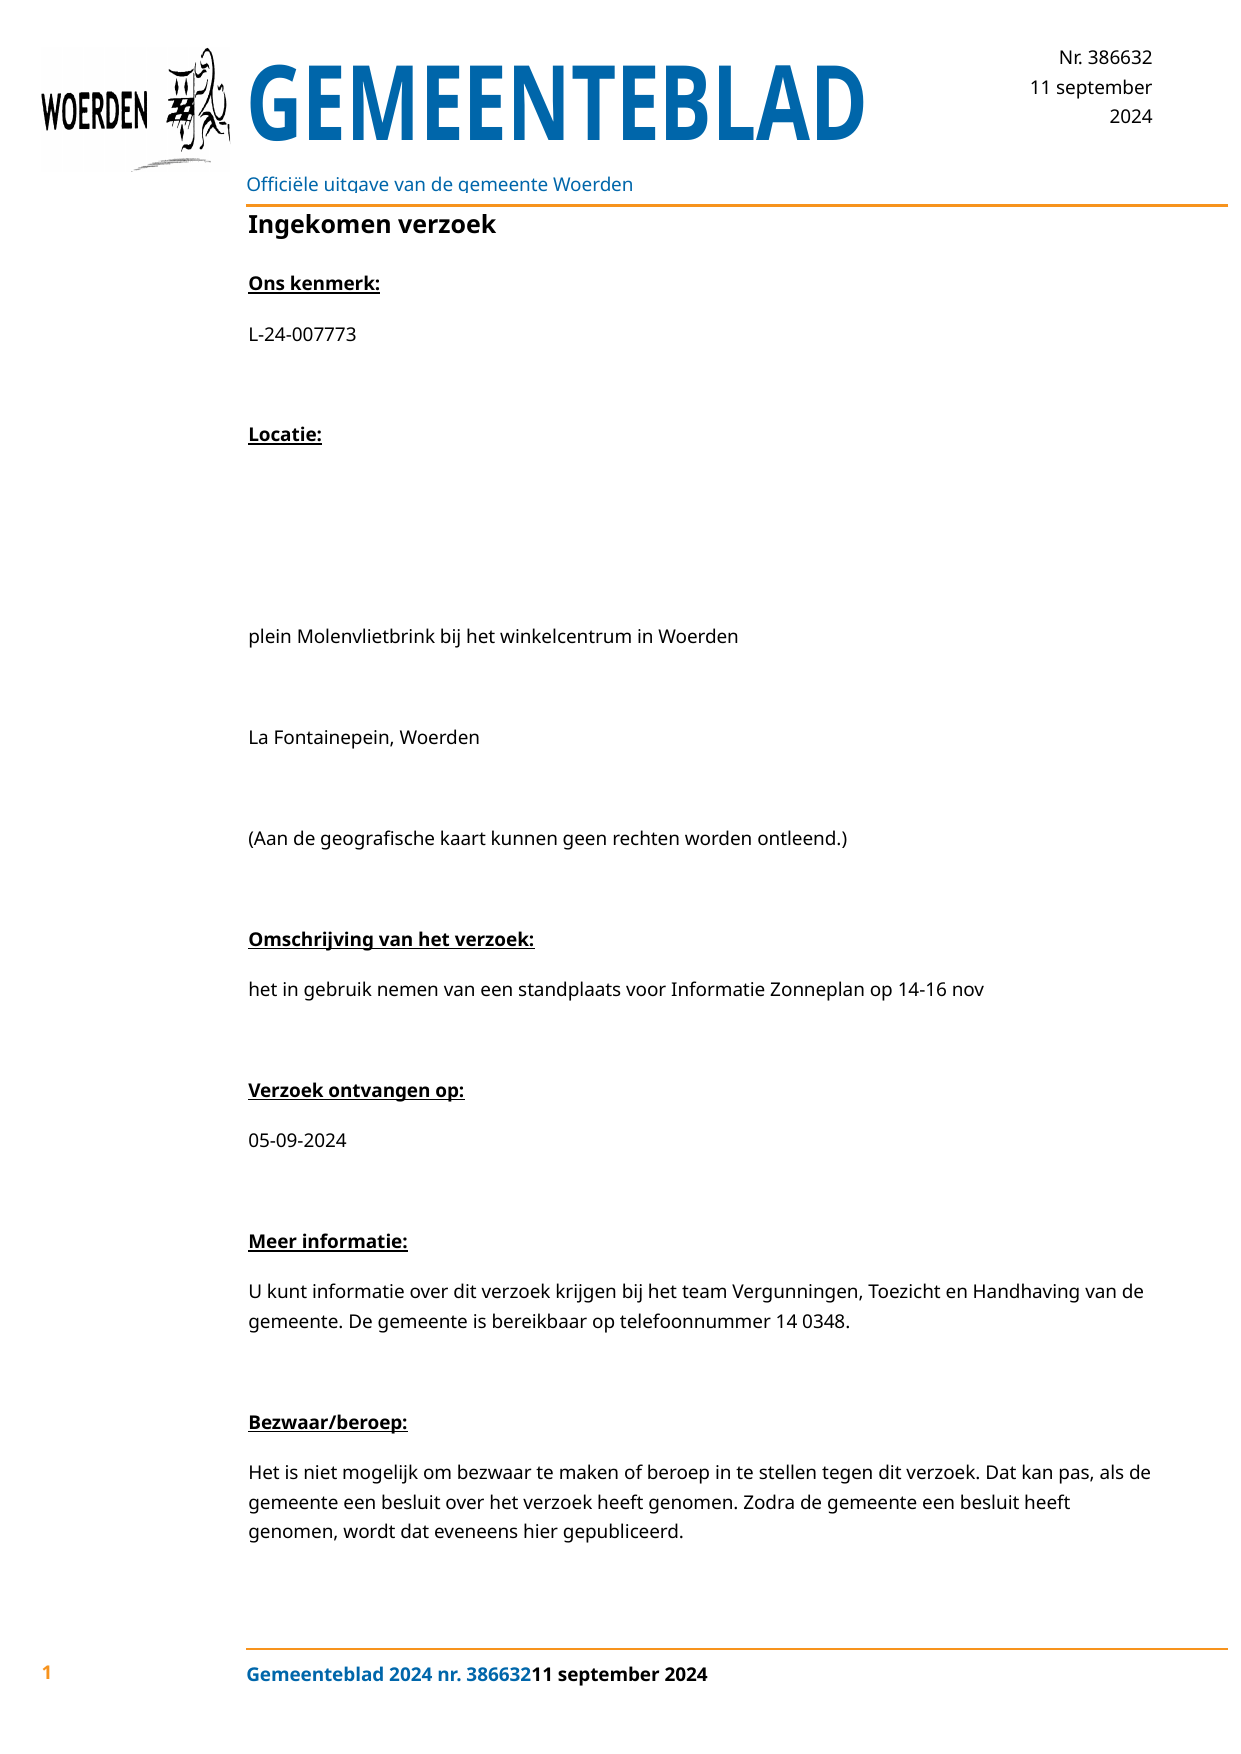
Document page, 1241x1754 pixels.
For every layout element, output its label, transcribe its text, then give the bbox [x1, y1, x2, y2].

text Omschrijving van het verzoek: [248, 926, 1152, 951]
text Locatie: [248, 422, 1152, 447]
text plein Molenvlietbrink bij het winkelcentrum in Woerden [248, 623, 1152, 649]
text Meer informatie: [248, 1228, 1152, 1254]
text U kunt informatie over dit verzoek krijgen bij het team Vergunningen, Toezicht en Handhaving van de gemeente. De gemeente is bereikbaar op telefoonnummer 14 0348. [248, 1279, 1152, 1334]
text L-24-007773 [248, 321, 1152, 346]
text Verzoek ontvangen op: [248, 1077, 1152, 1103]
text het in gebruik nemen van een standplaats voor Informatie Zonneplan op 14-16 nov [248, 976, 1152, 1002]
text (Aan de geografische kaart kunnen geen rechten worden ontleend.) [248, 825, 1152, 851]
text Ingekomen verzoek [248, 207, 1152, 241]
text 05-09-2024 [248, 1127, 1152, 1153]
text Ons kenmerk: [248, 270, 1152, 296]
text Het is niet mogelijk om bezwaar te maken of beroep in te stellen tegen dit verzoek. Dat kan pas, als de gemeente een besluit over het verzoek heeft genomen. Zodra de gemeente een besluit heeft genomen, wordt dat eveneens hier gepubliceerd. [248, 1459, 1152, 1544]
text La Fontainepein, Woerden [248, 724, 1152, 750]
picture [41, 47, 231, 172]
text Bezwaar/beroep: [248, 1409, 1152, 1435]
